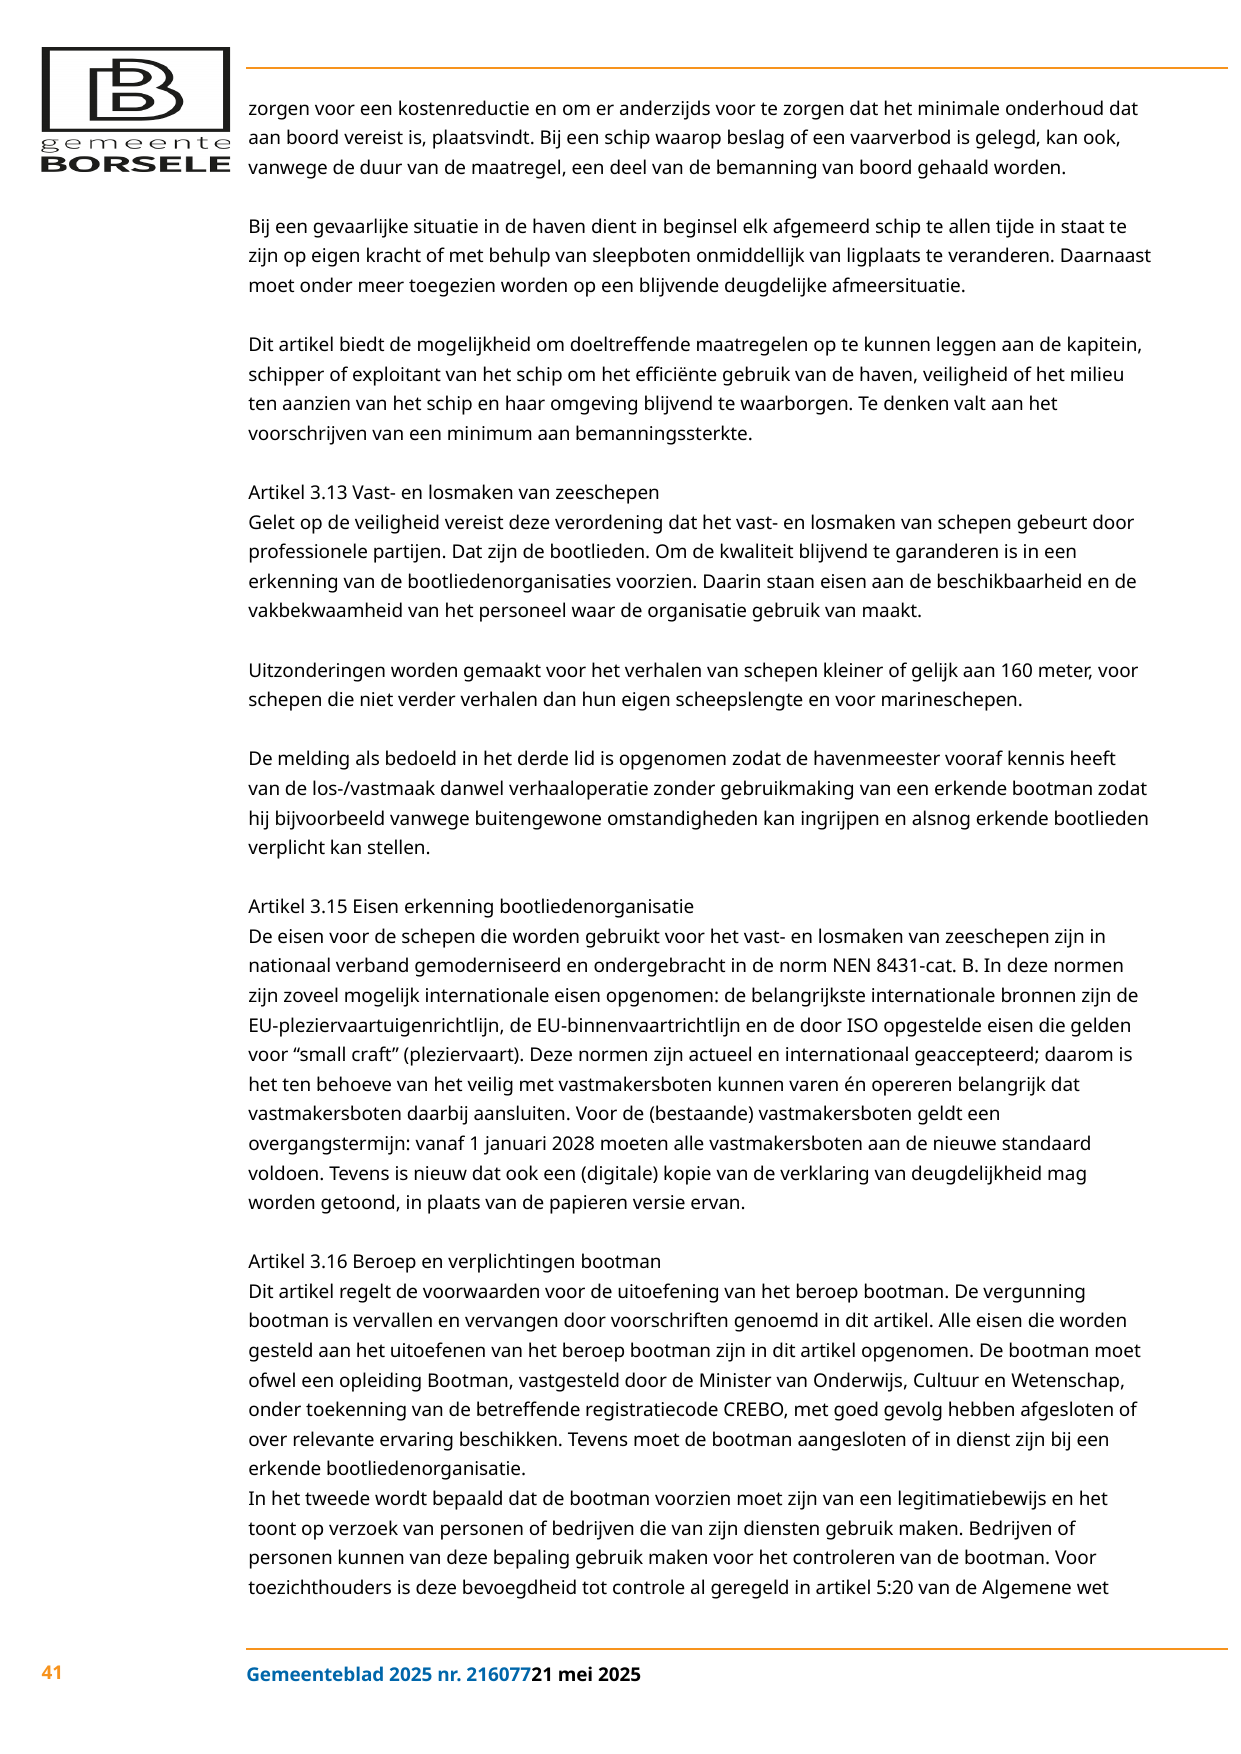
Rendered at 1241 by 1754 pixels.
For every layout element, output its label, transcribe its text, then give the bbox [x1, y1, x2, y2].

text Artikel 3.15 Eisen erkenning bootliedenorganisatie [248, 893, 1152, 919]
text Gelet op de veiligheid vereist deze verordening dat het vast- en losmaken van schepen gebeurt door professionele partijen. Dat zijn de bootlieden. Om de kwaliteit blijvend te garanderen is in een erkenning van de bootliedenorganisaties voorzien. Daarin staan eisen aan de beschikbaarheid en de vakbekwaamheid van het personeel waar de organisatie gebruik van maakt. [248, 509, 1152, 623]
text Dit artikel biedt de mogelijkheid om doeltreffende maatregelen op te kunnen leggen aan de kapitein, schipper of exploitant van het schip om het efficiënte gebruik van de haven, veiligheid of het milieu ten aanzien van het schip en haar omgeving blijvend te waarborgen. Te denken valt aan het voorschrijven van een minimum aan bemanningssterkte. [248, 331, 1152, 446]
picture [41, 47, 231, 172]
text Artikel 3.16 Beroep en verplichtingen bootman [248, 1248, 1152, 1274]
text In het tweede wordt bepaald dat de bootman voorzien moet zijn van een legitimatiebewijs en het toont op verzoek van personen of bedrijven die van zijn diensten gebruik maken. Bedrijven of personen kunnen van deze bepaling gebruik maken voor het controleren van de bootman. Voor toezichthouders is deze bevoegdheid tot controle al geregeld in artikel 5:20 van de Algemene wet [248, 1485, 1152, 1600]
text De melding als bedoeld in het derde lid is opgenomen zodat de havenmeester vooraf kennis heeft van de los-/vastmaak danwel verhaaloperatie zonder gebruikmaking van een erkende bootman zodat hij bijvoorbeeld vanwege buitengewone omstandigheden kan ingrijpen en alsnog erkende bootlieden verplicht kan stellen. [248, 746, 1152, 860]
text Uitzonderingen worden gemaakt voor het verhalen van schepen kleiner of gelijk aan 160 meter, voor schepen die niet verder verhalen dan hun eigen scheepslengte en voor marineschepen. [248, 657, 1152, 712]
text zorgen voor een kostenreductie en om er anderzijds voor te zorgen dat het minimale onderhoud dat aan boord vereist is, plaatsvindt. Bij een schip waarop beslag of een vaarverbod is gelegd, kan ook, vanwege de duur van de maatregel, een deel van de bemanning van boord gehaald worden. [248, 95, 1152, 180]
text Bij een gevaarlijke situatie in de haven dient in beginsel elk afgemeerd schip te allen tijde in staat te zijn op eigen kracht of met behulp van sleepboten onmiddellijk van ligplaats te veranderen. Daarnaast moet onder meer toegezien worden op een blijvende deugdelijke afmeersituatie. [248, 213, 1152, 298]
text Dit artikel regelt de voorwaarden voor de uitoefening van het beroep bootman. De vergunning bootman is vervallen en vervangen door voorschriften genoemd in dit artikel. Alle eisen die worden gesteld aan het uitoefenen van het beroep bootman zijn in dit artikel opgenomen. De bootman moet ofwel een opleiding Bootman, vastgesteld door de Minister van Onderwijs, Cultuur en Wetenschap, onder toekenning van de betreffende registratiecode CREBO, met goed gevolg hebben afgesloten of over relevante ervaring beschikken. Tevens moet de bootman aangesloten of in dienst zijn bij een erkende bootliedenorganisatie. [248, 1278, 1152, 1481]
text De eisen voor de schepen die worden gebruikt voor het vast- en losmaken van zeeschepen zijn in nationaal verband gemoderniseerd en ondergebracht in de norm NEN 8431-cat. B. In deze normen zijn zoveel mogelijk internationale eisen opgenomen: de belangrijkste internationale bronnen zijn de EU-pleziervaartuigenrichtlijn, de EU-binnenvaartrichtlijn en de door ISO opgestelde eisen die gelden voor “small craft” (pleziervaart). Deze normen zijn actueel en internationaal geaccepteerd; daarom is het ten behoeve van het veilig met vastmakersboten kunnen varen én opereren belangrijk dat vastmakersboten daarbij aansluiten. Voor de (bestaande) vastmakersboten geldt een overgangstermijn: vanaf 1 januari 2028 moeten alle vastmakersboten aan de nieuwe standaard voldoen. Tevens is nieuw dat ook een (digitale) kopie van de verklaring van deugdelijkheid mag worden getoond, in plaats van de papieren versie ervan. [248, 923, 1152, 1215]
text Artikel 3.13 Vast- en losmaken van zeeschepen [248, 479, 1152, 505]
